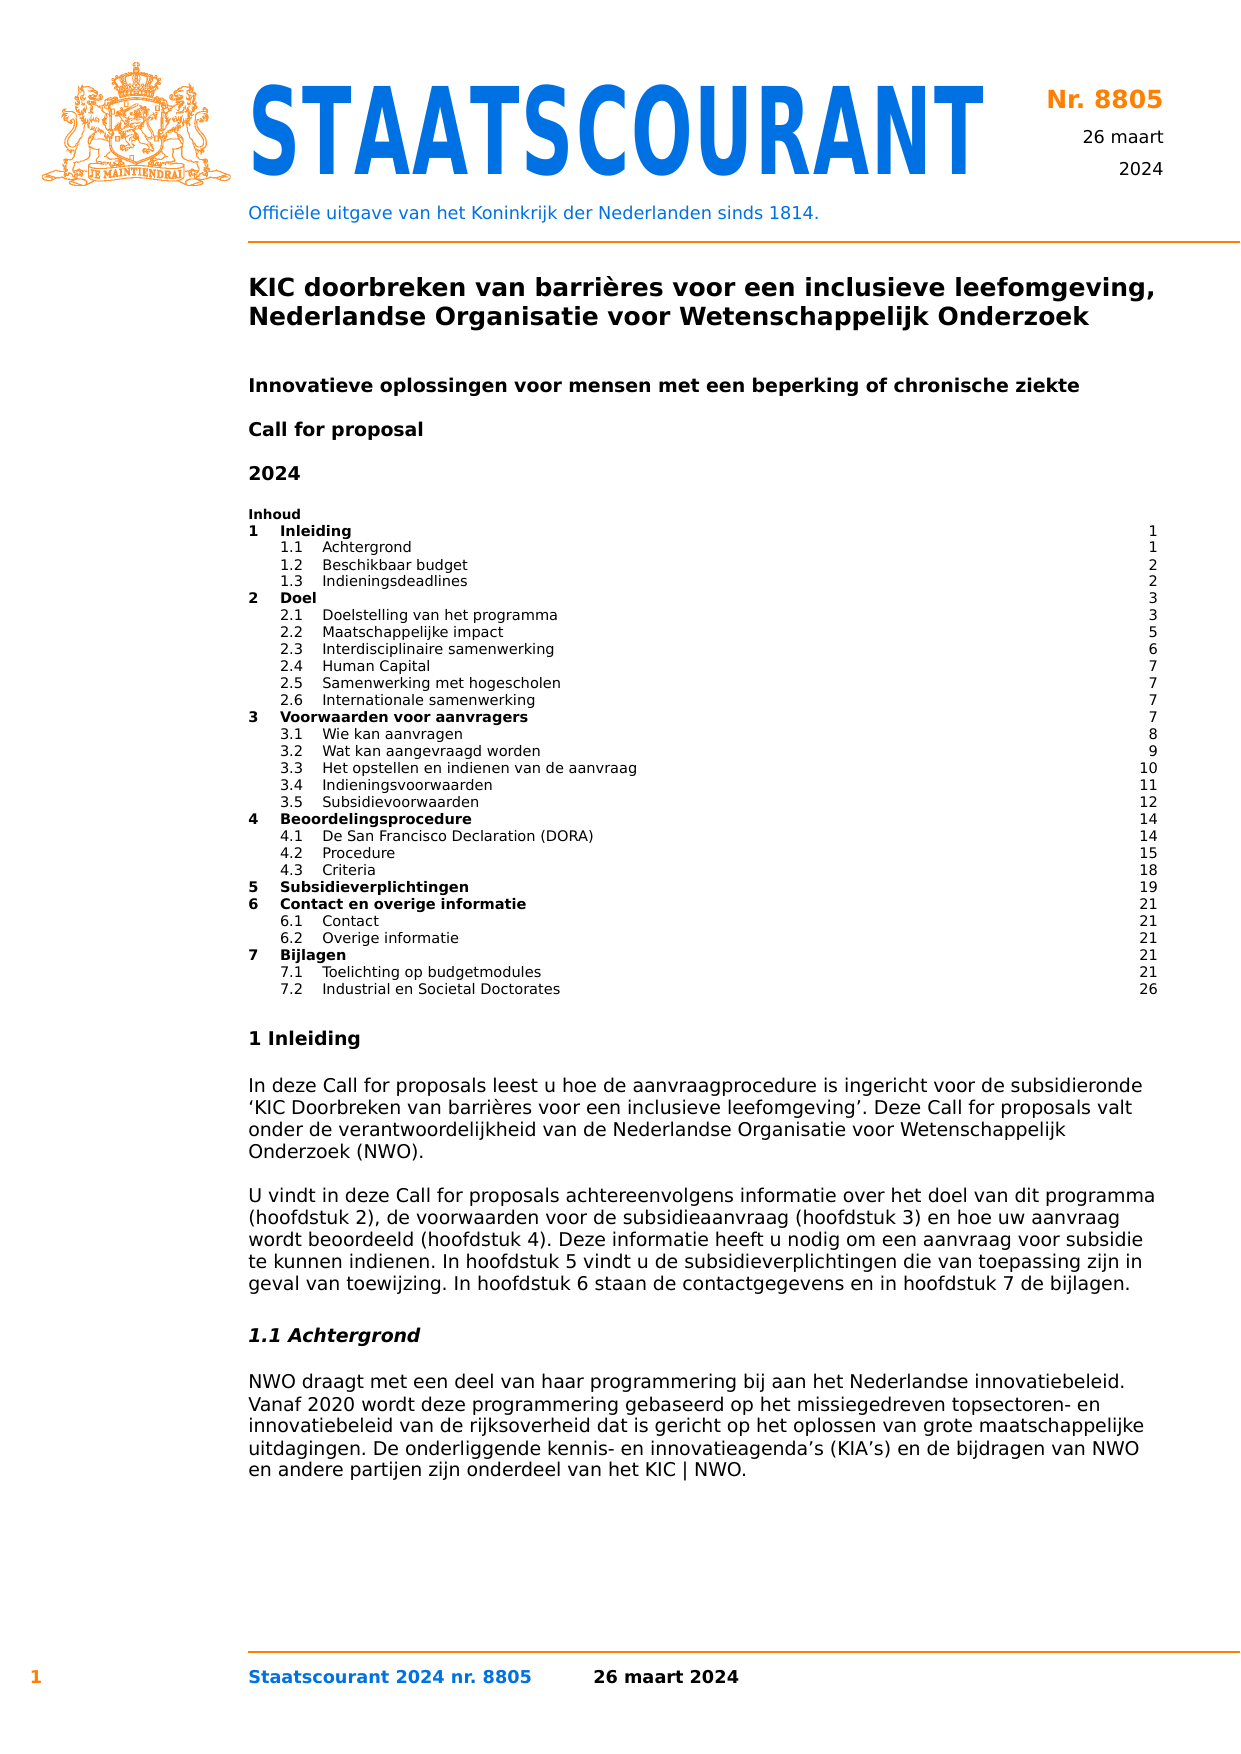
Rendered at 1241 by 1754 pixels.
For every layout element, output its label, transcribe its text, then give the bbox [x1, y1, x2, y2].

table_cell De San Francisco Declaration (DORA) [316, 828, 933, 845]
picture [41, 62, 231, 186]
table_cell Toelichting op budgetmodules [316, 964, 933, 981]
table_cell 2.1 [274, 607, 316, 624]
table_cell [248, 624, 274, 641]
table_cell [248, 760, 274, 777]
table_header Nr. 8805 [998, 62, 1240, 121]
table_cell Procedure [316, 845, 933, 862]
table_cell 1 [933, 523, 1163, 539]
table_cell Officiële uitgave van het Koninkrijk der Nederlanden sinds 1814. [248, 203, 1240, 241]
table_cell 9 [933, 743, 1163, 760]
table_cell [248, 845, 274, 862]
table_cell [248, 692, 274, 709]
table_cell 3.2 [274, 743, 316, 760]
table_cell 10 [933, 760, 1163, 777]
table_cell 2.2 [274, 624, 316, 641]
table_cell 7.1 [274, 964, 316, 981]
table_cell 3.1 [274, 726, 316, 743]
table_cell Doelstelling van het programma [316, 607, 933, 624]
table_cell [248, 794, 274, 811]
table_cell [248, 930, 274, 947]
table_cell Contact [316, 913, 933, 930]
table_cell Het opstellen en indienen van de aanvraag [316, 760, 933, 777]
text 2024 [248, 463, 1163, 485]
table_cell Subsidievoorwaarden [316, 794, 933, 811]
table_cell 3.4 [274, 777, 316, 794]
table_cell Interdisciplinaire samenwerking [316, 641, 933, 658]
table_cell 2 [933, 573, 1163, 590]
table_cell 7 [933, 658, 1163, 675]
table_cell 21 [933, 896, 1163, 913]
table_cell [248, 539, 274, 556]
table_cell 6.1 [274, 913, 316, 930]
table_cell 15 [933, 845, 1163, 862]
table_cell 5 [248, 879, 274, 896]
table_cell 1.2 [274, 556, 316, 573]
table_cell 7 [933, 675, 1163, 692]
table_cell 14 [933, 811, 1163, 828]
table_cell 8 [933, 726, 1163, 743]
table_cell 7 [933, 709, 1163, 726]
table_cell Beschikbaar budget [316, 556, 933, 573]
table_cell Internationale samenwerking [316, 692, 933, 709]
text U vindt in deze Call for proposals achtereenvolgens informatie over het doel van dit programma (hoofdstuk 2), de voorwaarden voor de subsidieaanvraag (hoofdstuk 3) en hoe uw aanvraag wordt beoordeeld (hoofdstuk 4). Deze informatie heeft u nodig om een aanvraag voor subsidie te kunnen indienen. In hoofdstuk 5 vindt u de subsidieverplichtingen die van toepassing zijn in geval van toewijzing. In hoofdstuk 6 staan de contactgegevens en in hoofdstuk 7 de bijlagen. [248, 1184, 1163, 1294]
table_cell 21 [933, 964, 1163, 981]
table_cell 18 [933, 862, 1163, 879]
table_cell 4 [248, 811, 274, 828]
table_cell [248, 641, 274, 658]
text Call for proposal [248, 419, 1163, 441]
table_cell Indieningsvoorwaarden [316, 777, 933, 794]
table_cell Wie kan aanvragen [316, 726, 933, 743]
table_cell 14 [933, 828, 1163, 845]
table_cell 3.3 [274, 760, 316, 777]
table_cell Contact en overige informatie [274, 896, 933, 913]
table_cell 21 [933, 930, 1163, 947]
table_cell 4.3 [274, 862, 316, 879]
table_cell 2.3 [274, 641, 316, 658]
subtitle KIC doorbreken van barrières voor een inclusieve leefomgeving, Nederlandse Organisatie voor Wetenschappelijk Onderzoek [248, 273, 1163, 331]
text Innovatieve oplossingen voor mensen met een beperking of chronische ziekte [248, 375, 1163, 397]
table_cell 2 [933, 556, 1163, 573]
table_cell [248, 981, 274, 998]
subtitle 1.1 Achtergrond [248, 1324, 1163, 1346]
table_cell 1 [933, 539, 1163, 556]
table_cell 7 [933, 692, 1163, 709]
table_header Inhoud [248, 507, 1163, 522]
table_cell Human Capital [316, 658, 933, 675]
table_cell [248, 743, 274, 760]
table_cell 11 [933, 777, 1163, 794]
table_cell 1.3 [274, 573, 316, 590]
table_cell [248, 964, 274, 981]
table_cell [248, 913, 274, 930]
table_cell [248, 675, 274, 692]
table_cell 19 [933, 879, 1163, 896]
table_cell Wat kan aangevraagd worden [316, 743, 933, 760]
table_cell 2.5 [274, 675, 316, 692]
table_cell 26 [933, 981, 1163, 998]
table_cell 6 [248, 896, 274, 913]
table_cell Inleiding [274, 523, 933, 539]
table_cell 3.5 [274, 794, 316, 811]
table_cell Achtergrond [316, 539, 933, 556]
table_cell Criteria [316, 862, 933, 879]
table_cell 21 [933, 913, 1163, 930]
table_header STAATSCOURANT [248, 62, 998, 203]
table_cell 3 [248, 709, 274, 726]
text In deze Call for proposals leest u hoe de aanvraagprocedure is ingericht voor de subsidieronde ‘KIC Doorbreken van barrières voor een inclusieve leefomgeving’. Deze Call for proposals valt onder de verantwoordelijkheid van de Nederlandse Organisatie voor Wetenschappelijk Onderzoek (NWO). [248, 1075, 1163, 1163]
table_cell [248, 607, 274, 624]
table_cell Samenwerking met hogescholen [316, 675, 933, 692]
table_cell [248, 658, 274, 675]
table_cell 4.2 [274, 845, 316, 862]
table_cell 1 [248, 523, 274, 539]
table_cell Industrial en Societal Doctorates [316, 981, 933, 998]
table_cell 7 [248, 947, 274, 964]
table_cell 7.2 [274, 981, 316, 998]
table_cell Voorwaarden voor aanvragers [274, 709, 933, 726]
table_cell 2024 [998, 153, 1240, 203]
table_cell 21 [933, 947, 1163, 964]
table_cell Doel [274, 590, 933, 607]
table_cell 1.1 [274, 539, 316, 556]
table_cell 3 [933, 607, 1163, 624]
table_cell Subsidieverplichtingen [274, 879, 933, 896]
table_cell 26 maart [998, 121, 1240, 153]
table_cell [248, 777, 274, 794]
table_cell [248, 556, 274, 573]
table_cell 6.2 [274, 930, 316, 947]
table_cell [248, 726, 274, 743]
table_cell 12 [933, 794, 1163, 811]
table_cell Beoordelingsprocedure [274, 811, 933, 828]
table_cell [248, 828, 274, 845]
table_cell Indieningsdeadlines [316, 573, 933, 590]
table_cell 3 [933, 590, 1163, 607]
table_cell Maatschappelijke impact [316, 624, 933, 641]
table_cell [248, 573, 274, 590]
table_cell 2.4 [274, 658, 316, 675]
table_cell 5 [933, 624, 1163, 641]
table_cell Overige informatie [316, 930, 933, 947]
table_cell 6 [933, 641, 1163, 658]
table_header [25, 62, 248, 241]
table_cell 2 [248, 590, 274, 607]
table_cell [248, 862, 274, 879]
table_cell Bijlagen [274, 947, 933, 964]
table_cell 4.1 [274, 828, 316, 845]
text NWO draagt met een deel van haar programmering bij aan het Nederlandse innovatiebeleid. Vanaf 2020 wordt deze programmering gebaseerd op het missiegedreven topsectoren- en innovatiebeleid van de rijksoverheid dat is gericht op het oplossen van grote maatschappelijke uitdagingen. De onderliggende kennis- en innovatieagenda’s (KIA’s) en de bijdragen van NWO en andere partijen zijn onderdeel van het KIC | NWO. [248, 1371, 1163, 1481]
table_cell 2.6 [274, 692, 316, 709]
subtitle 1 Inleiding [248, 1028, 1163, 1050]
